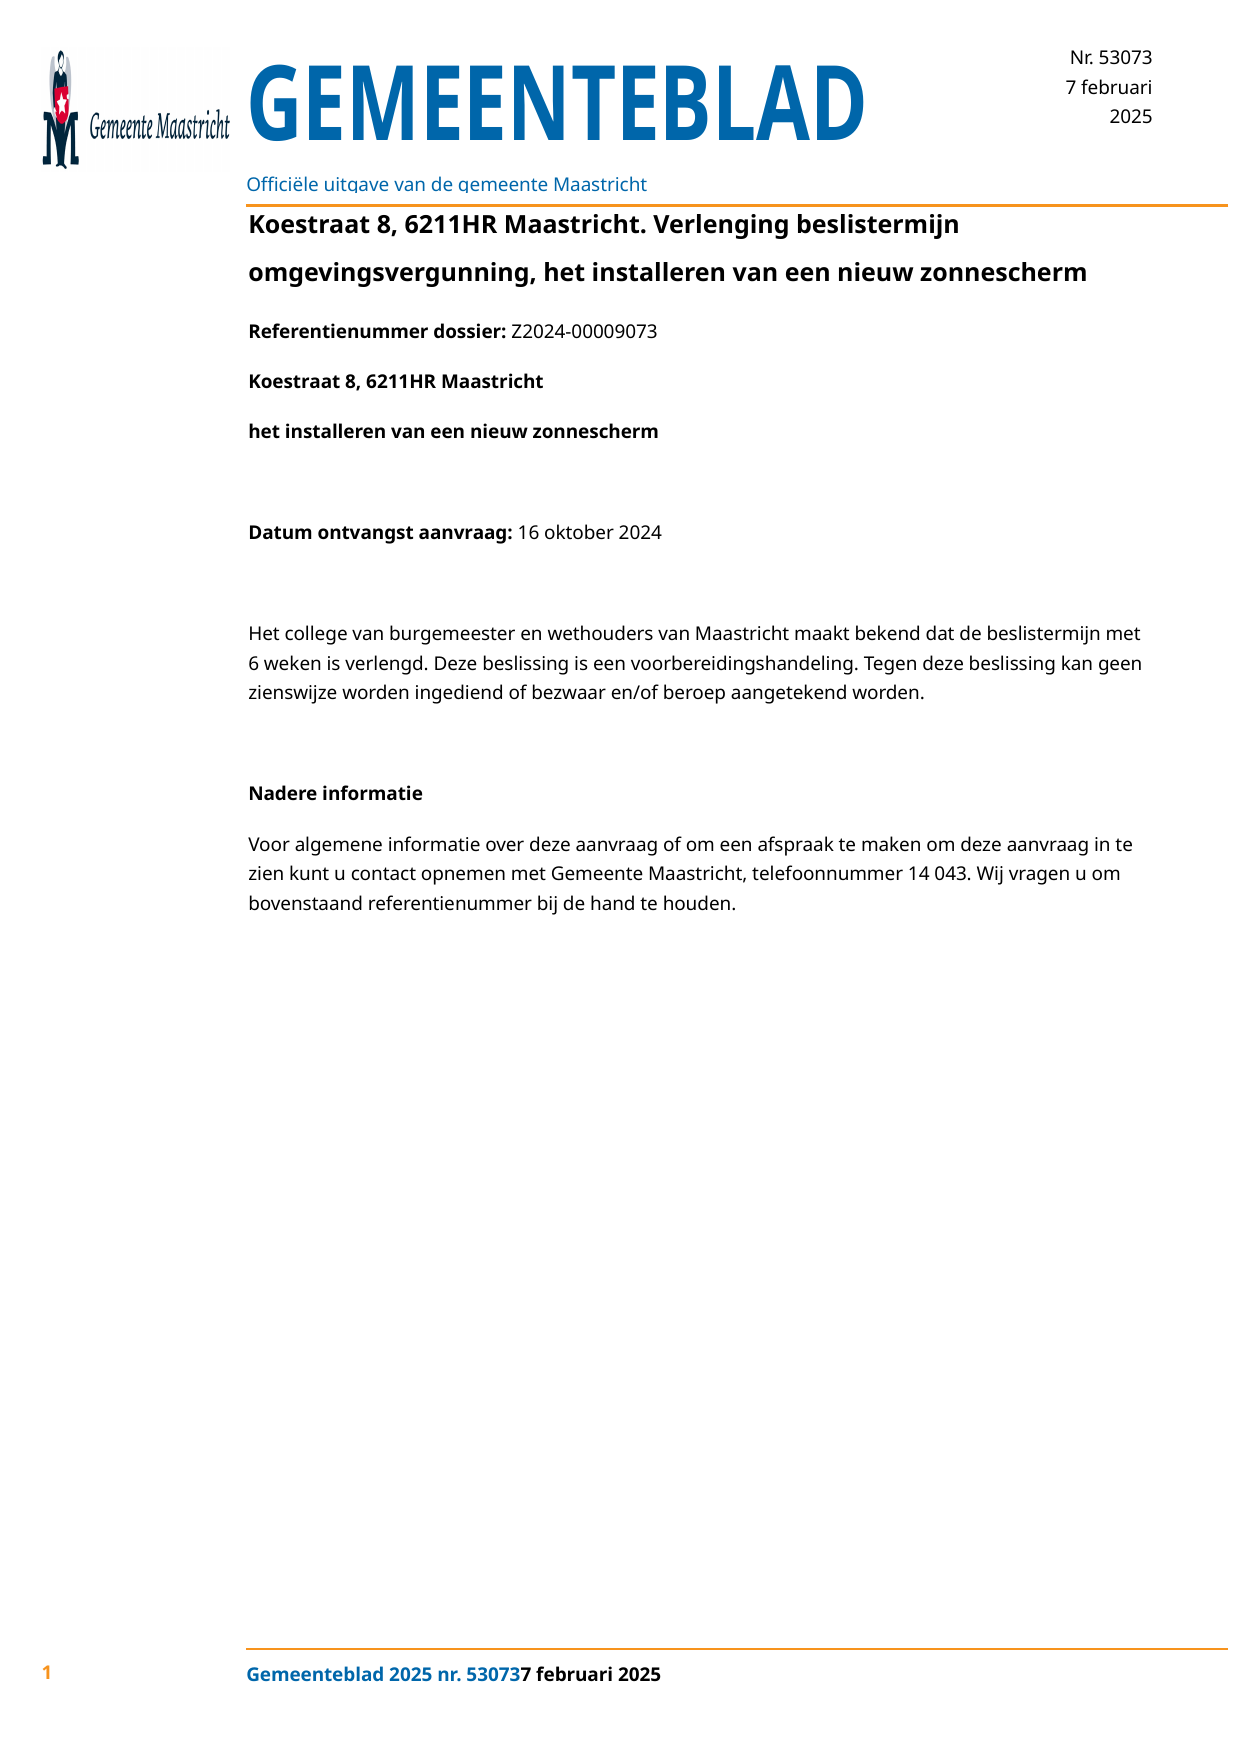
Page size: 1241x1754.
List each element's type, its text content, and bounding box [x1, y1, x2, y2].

text Koestraat 8, 6211HR Maastricht. Verlenging beslistermijn omgevingsvergunning, het installeren van een nieuw zonnescherm [248, 207, 1152, 288]
text Koestraat 8, 6211HR Maastricht [248, 368, 1152, 394]
text Nadere informatie [248, 780, 1152, 806]
text het installeren van een nieuw zonnescherm [248, 419, 1152, 444]
text Datum ontvangst aanvraag: 16 oktober 2024 [248, 519, 1152, 545]
text Voor algemene informatie over deze aanvraag of om een afspraak te maken om deze aanvraag in te zien kunt u contact opnemen met Gemeente Maastricht, telefoonnummer 14 043. Wij vragen u om bovenstaand referentienummer bij de hand te houden. [248, 831, 1152, 916]
text Referentienummer dossier: Z2024-00009073 [248, 318, 1152, 344]
text Het college van burgemeester en wethouders van Maastricht maakt bekend dat de beslistermijn met 6 weken is verlengd. Deze beslissing is een voorbereidingshandeling. Tegen deze beslissing kan geen zienswijze worden ingediend of bezwaar en/of beroep aangetekend worden. [248, 620, 1152, 705]
picture [41, 47, 231, 172]
